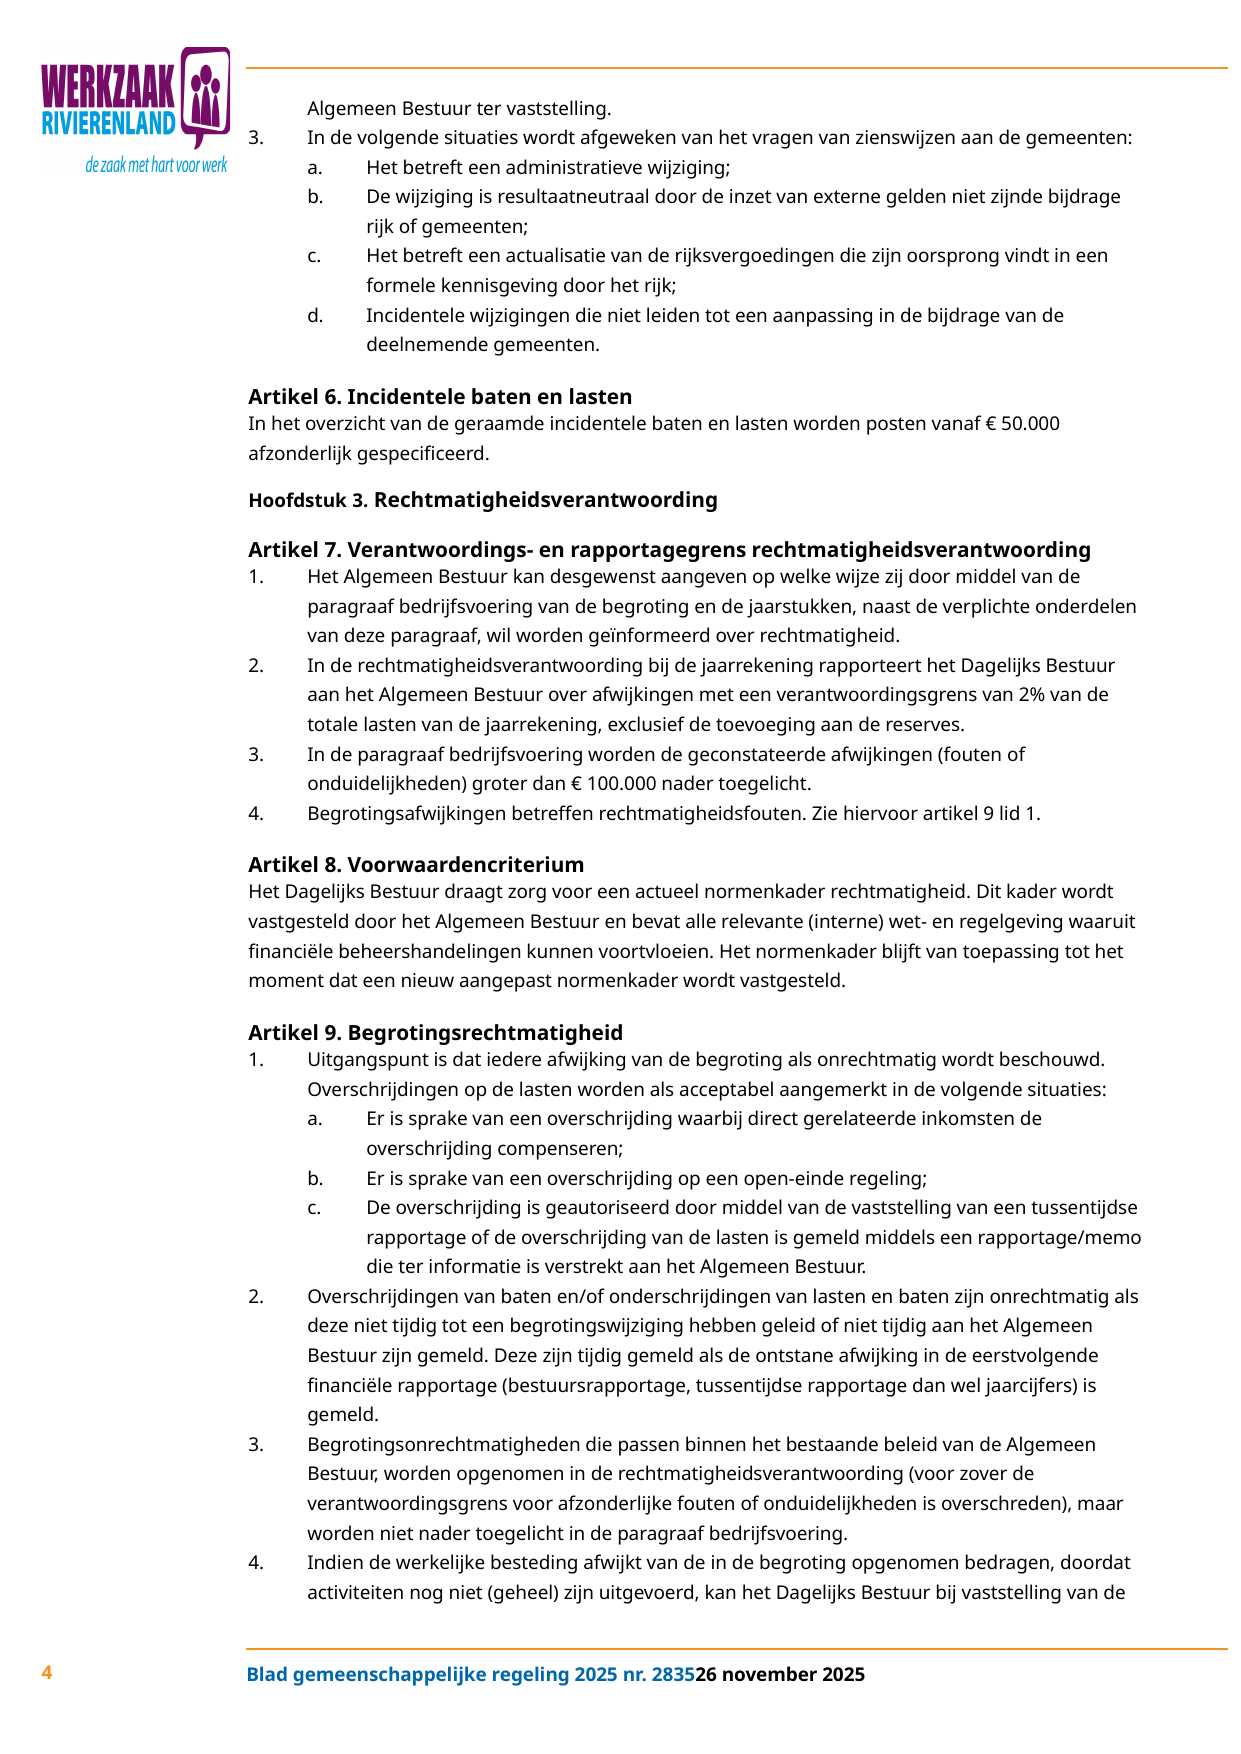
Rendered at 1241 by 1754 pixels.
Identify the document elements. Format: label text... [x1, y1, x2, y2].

list In de paragraaf bedrijfsvoering worden de geconstateerde afwijkingen (fouten of onduidelijkheden) groter dan € 100.000 nader toegelicht. [248, 741, 1152, 796]
list De wijziging is resultaatneutraal door de inzet van externe gelden niet zijnde bijdrage rijk of gemeenten; [307, 183, 1152, 239]
list Het betreft een administratieve wijziging; [307, 154, 1152, 180]
text Artikel 7. Verantwoordings- en rapportagegrens rechtmatigheidsverantwoording [248, 535, 1152, 563]
list Er is sprake van een overschrijding waarbij direct gerelateerde inkomsten de overschrijding compenseren; [307, 1106, 1152, 1161]
list In de volgende situaties wordt afgeweken van het vragen van zienswijzen aan de gemeenten: [248, 124, 1152, 150]
list Het betreft een actualisatie van de rijksvergoedingen die zijn oorsprong vindt in een formele kennisgeving door het rijk; [307, 243, 1152, 298]
list Begrotingsafwijkingen betreffen rechtmatigheidsfouten. Zie hiervoor artikel 9 lid 1. [248, 800, 1152, 826]
list In de rechtmatigheidsverantwoording bij de jaarrekening rapporteert het Dagelijks Bestuur aan het Algemeen Bestuur over afwijkingen met een verantwoordingsgrens van 2% van de totale lasten van de jaarrekening, exclusief de toevoeging aan de reserves. [248, 652, 1152, 737]
list Overschrijdingen van baten en/of onderschrijdingen van lasten en baten zijn onrechtmatig als deze niet tijdig tot een begrotingswijziging hebben geleid of niet tijdig aan het Algemeen Bestuur zijn gemeld. Deze zijn tijdig gemeld als de ontstane afwijking in de eerstvolgende financiële rapportage (bestuursrapportage, tussentijdse rapportage dan wel jaarcijfers) is gemeld. [248, 1283, 1152, 1427]
text Het Dagelijks Bestuur draagt zorg voor een actueel normenkader rechtmatigheid. Dit kader wordt vastgesteld door het Algemeen Bestuur en bevat alle relevante (interne) wet- en regelgeving waaruit financiële beheershandelingen kunnen voortvloeien. Het normenkader blijft van toepassing tot het moment dat een nieuw aangepast normenkader wordt vastgesteld. [248, 879, 1152, 993]
picture [41, 47, 231, 172]
list De overschrijding is geautoriseerd door middel van de vaststelling van een tussentijdse rapportage of de overschrijding van de lasten is gemeld middels een rapportage/memo die ter informatie is verstrekt aan het Algemeen Bestuur. [307, 1194, 1152, 1279]
list Het Algemeen Bestuur kan desgewenst aangeven op welke wijze zij door middel van de paragraaf bedrijfsvoering van de begroting en de jaarstukken, naast de verplichte onderdelen van deze paragraaf, wil worden geïnformeerd over rechtmatigheid. [248, 563, 1152, 648]
list Indien de werkelijke besteding afwijkt van de in de begroting opgenomen bedragen, doordat activiteiten nog niet (geheel) zijn uitgevoerd, kan het Dagelijks Bestuur bij vaststelling van de [248, 1549, 1152, 1604]
text Artikel 8. Voorwaardencriterium [248, 850, 1152, 879]
text In het overzicht van de geraamde incidentele baten en lasten worden posten vanaf € 50.000 afzonderlijk gespecificeerd. [248, 410, 1152, 466]
list Er is sprake van een overschrijding op een open-einde regeling; [307, 1165, 1152, 1190]
list Uitgangspunt is dat iedere afwijking van de begroting als onrechtmatig wordt beschouwd. Overschrijdingen op de lasten worden als acceptabel aangemerkt in de volgende situaties: [248, 1046, 1152, 1102]
list Algemeen Bestuur ter vaststelling. [248, 95, 1152, 121]
text Artikel 6. Incidentele baten en lasten [248, 382, 1152, 410]
text Hoofdstuk 3. Rechtmatigheidsverantwoording [248, 486, 1152, 514]
text Artikel 9. Begrotingsrechtmatigheid [248, 1018, 1152, 1046]
list Incidentele wijzigingen die niet leiden tot een aanpassing in de bijdrage van de deelnemende gemeenten. [307, 302, 1152, 357]
list Begrotingsonrechtmatigheden die passen binnen het bestaande beleid van de Algemeen Bestuur, worden opgenomen in de rechtmatigheidsverantwoording (voor zover de verantwoordingsgrens voor afzonderlijke fouten of onduidelijkheden is overschreden), maar worden niet nader toegelicht in de paragraaf bedrijfsvoering. [248, 1431, 1152, 1545]
